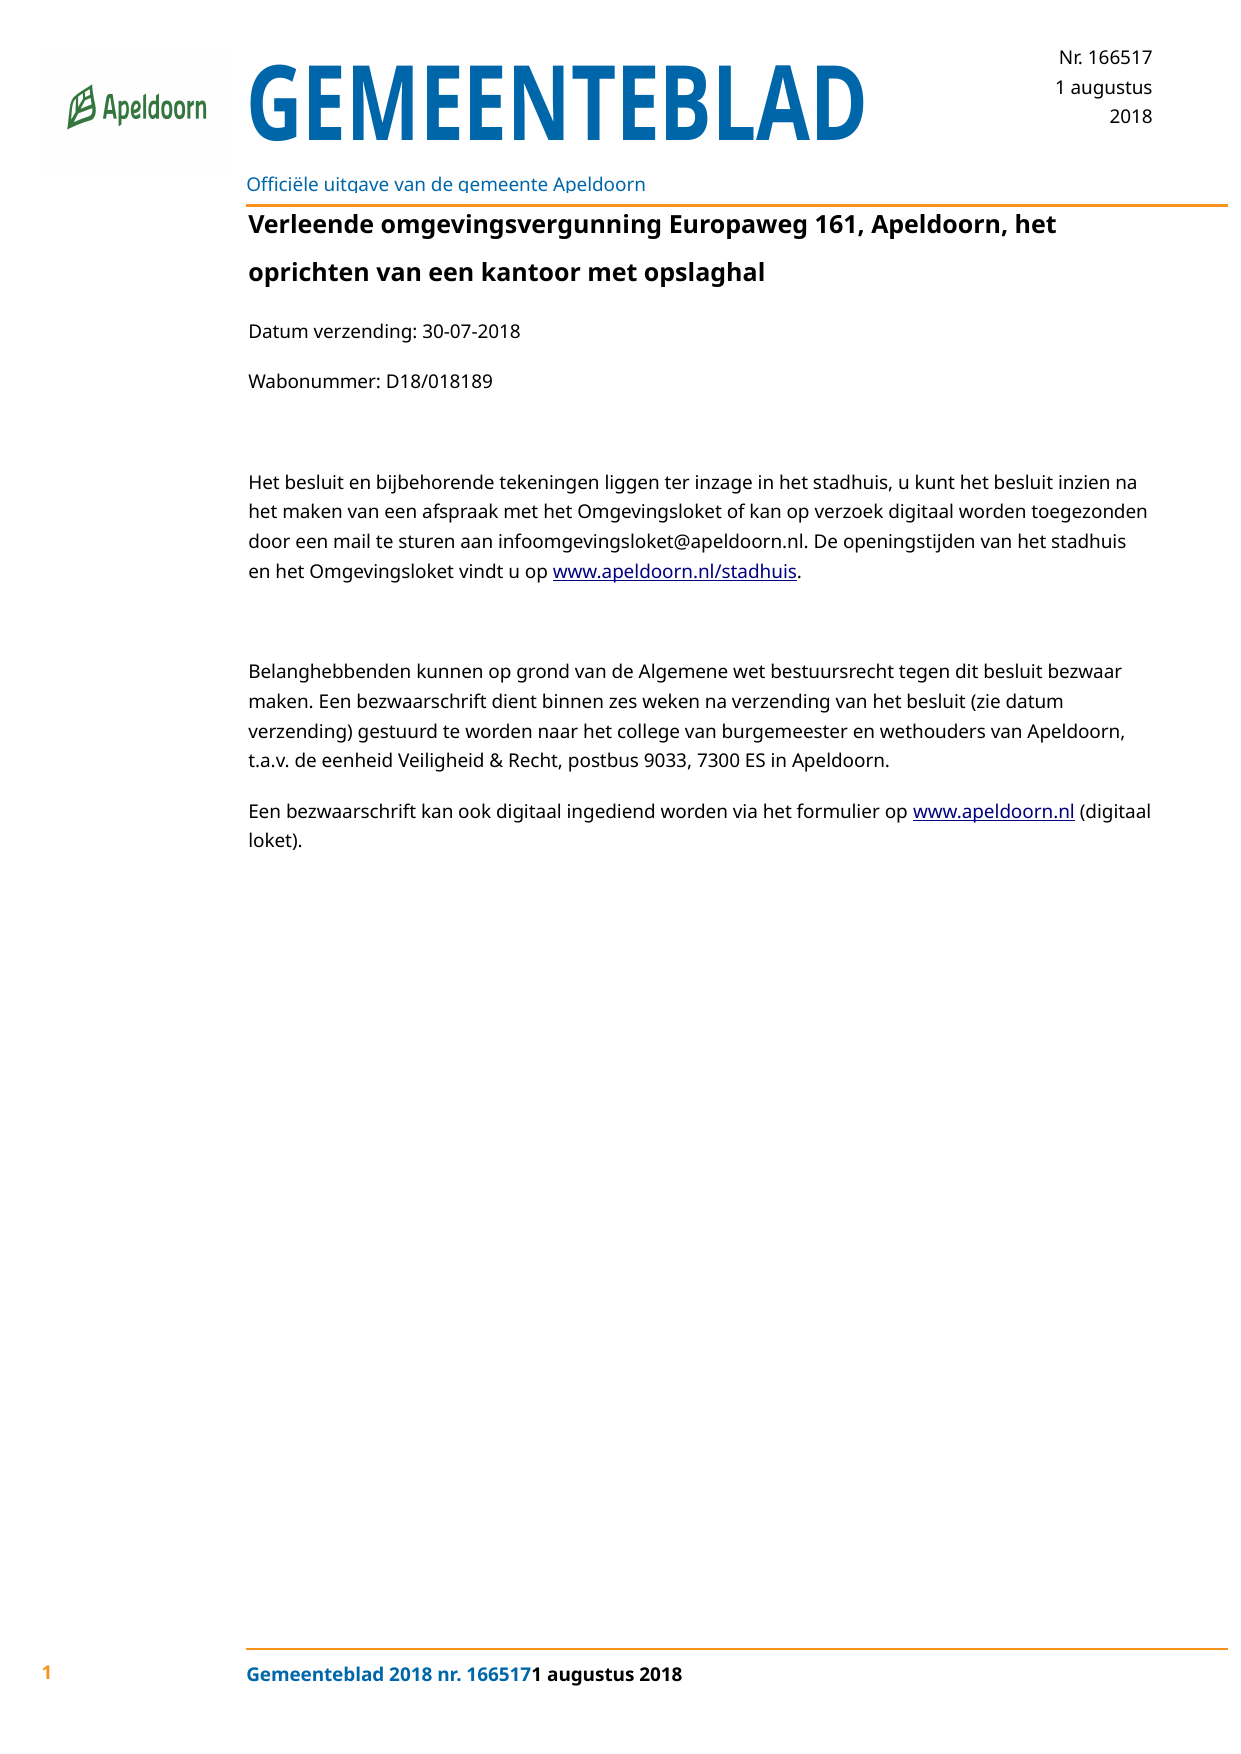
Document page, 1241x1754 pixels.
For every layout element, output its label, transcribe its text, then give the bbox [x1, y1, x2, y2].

text Verleende omgevingsvergunning Europaweg 161, Apeldoorn, het oprichten van een kantoor met opslaghal [248, 207, 1152, 288]
picture [41, 47, 231, 172]
text Wabonummer: D18/018189 [248, 368, 1152, 394]
text Datum verzending: 30-07-2018 [248, 318, 1152, 344]
text Het besluit en bijbehorende tekeningen liggen ter inzage in het stadhuis, u kunt het besluit inzien na het maken van een afspraak met het Omgevingsloket of kan op verzoek digitaal worden toegezonden door een mail te sturen aan infoomgevingsloket@apeldoorn.nl. De openingstijden van het stadhuis en het Omgevingsloket vindt u op www.apeldoorn.nl/stadhuis. [248, 469, 1152, 584]
text Een bezwaarschrift kan ook digitaal ingediend worden via het formulier op www.apeldoorn.nl (digitaal loket). [248, 798, 1152, 853]
text Belanghebbenden kunnen op grond van de Algemene wet bestuursrecht tegen dit besluit bezwaar maken. Een bezwaarschrift dient binnen zes weken na verzending van het besluit (zie datum verzending) gestuurd te worden naar het college van burgemeester en wethouders van Apeldoorn, t.a.v. de eenheid Veiligheid & Recht, postbus 9033, 7300 ES in Apeldoorn. [248, 659, 1152, 773]
